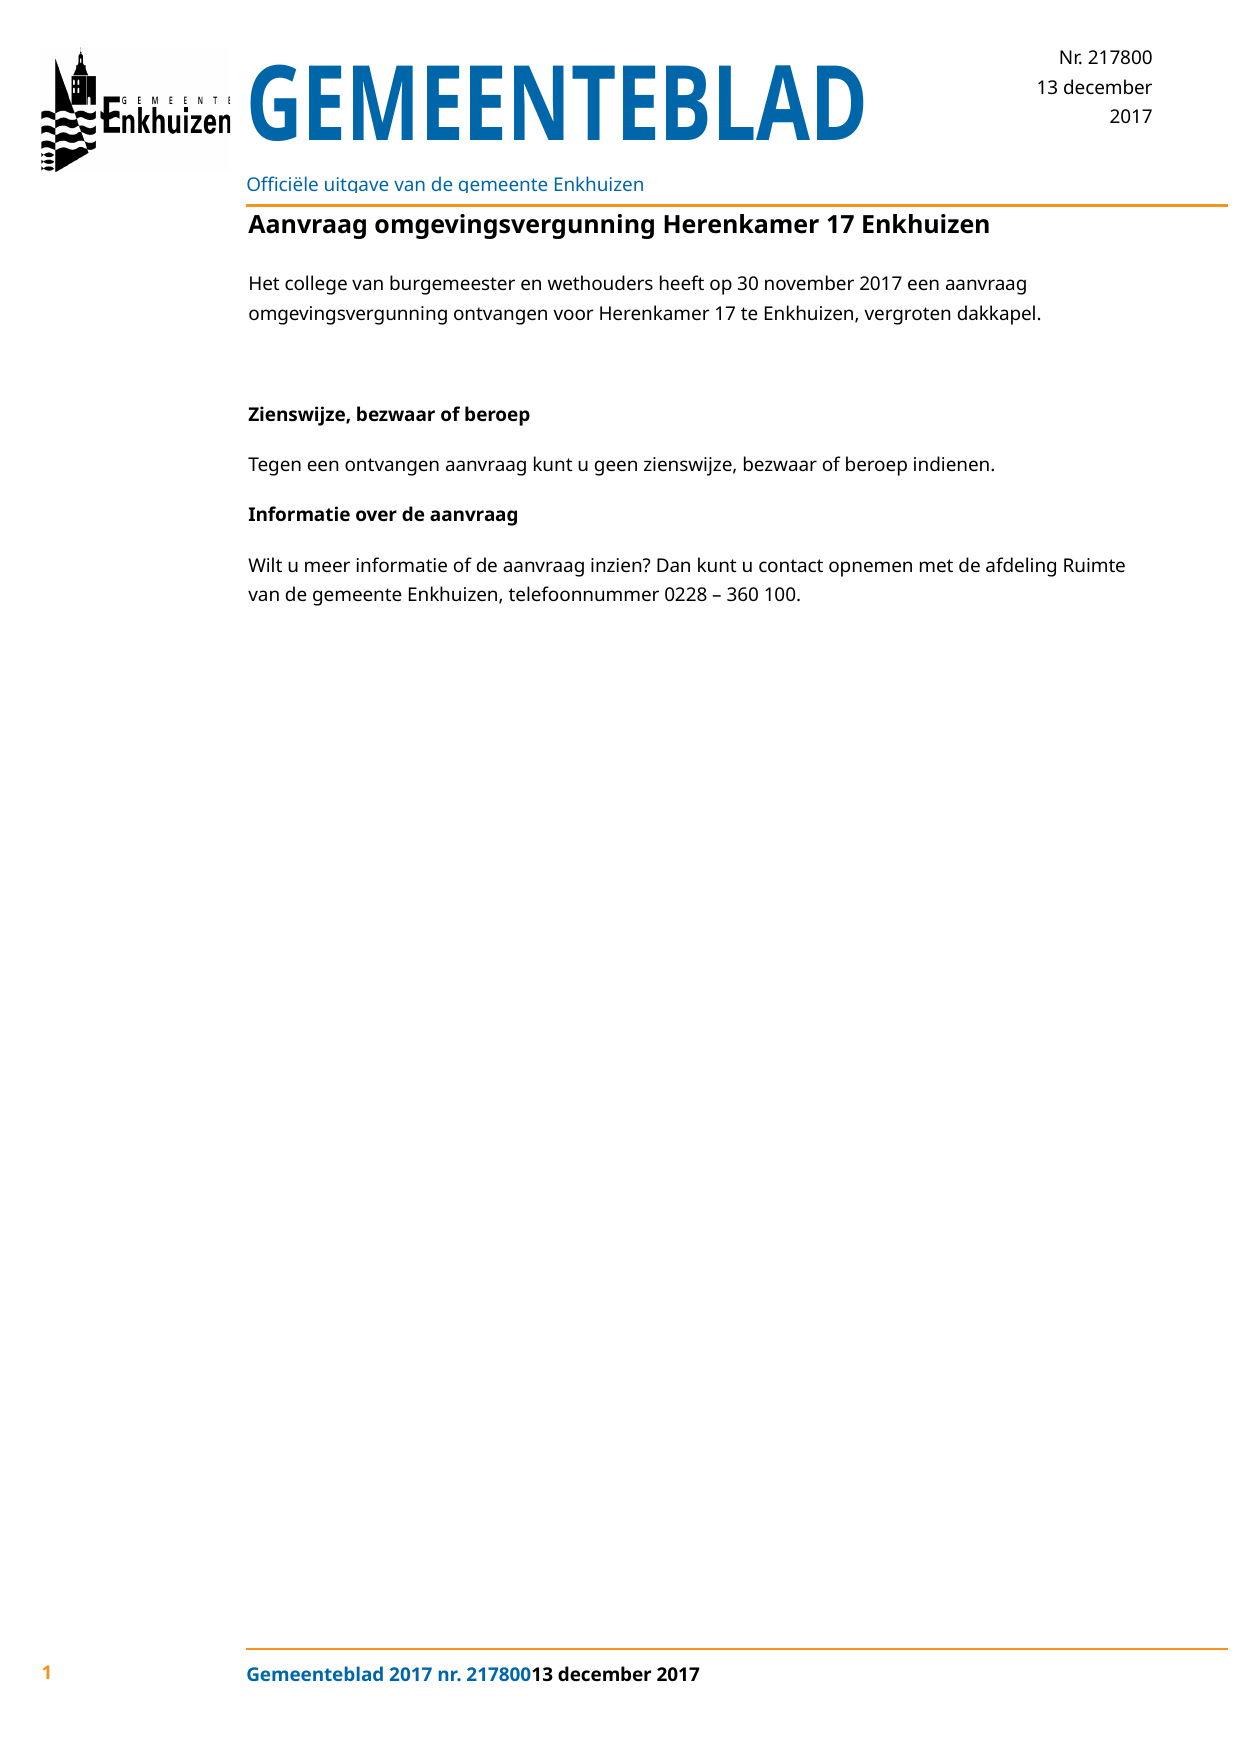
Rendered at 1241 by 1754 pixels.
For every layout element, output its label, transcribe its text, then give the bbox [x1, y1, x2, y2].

text Zienswijze, bezwaar of beroep [248, 401, 1152, 426]
text Informatie over de aanvraag [248, 502, 1152, 527]
text Wilt u meer informatie of de aanvraag inzien? Dan kunt u contact opnemen met de afdeling Ruimte van de gemeente Enkhuizen, telefoonnummer 0228 – 360 100. [248, 552, 1152, 607]
text Aanvraag omgevingsvergunning Herenkamer 17 Enkhuizen [248, 207, 1152, 241]
text Het college van burgemeester en wethouders heeft op 30 november 2017 een aanvraag omgevingsvergunning ontvangen voor Herenkamer 17 te Enkhuizen, vergroten dakkapel. [248, 270, 1152, 326]
text Tegen een ontvangen aanvraag kunt u geen zienswijze, bezwaar of beroep indienen. [248, 451, 1152, 477]
picture [41, 47, 231, 172]
